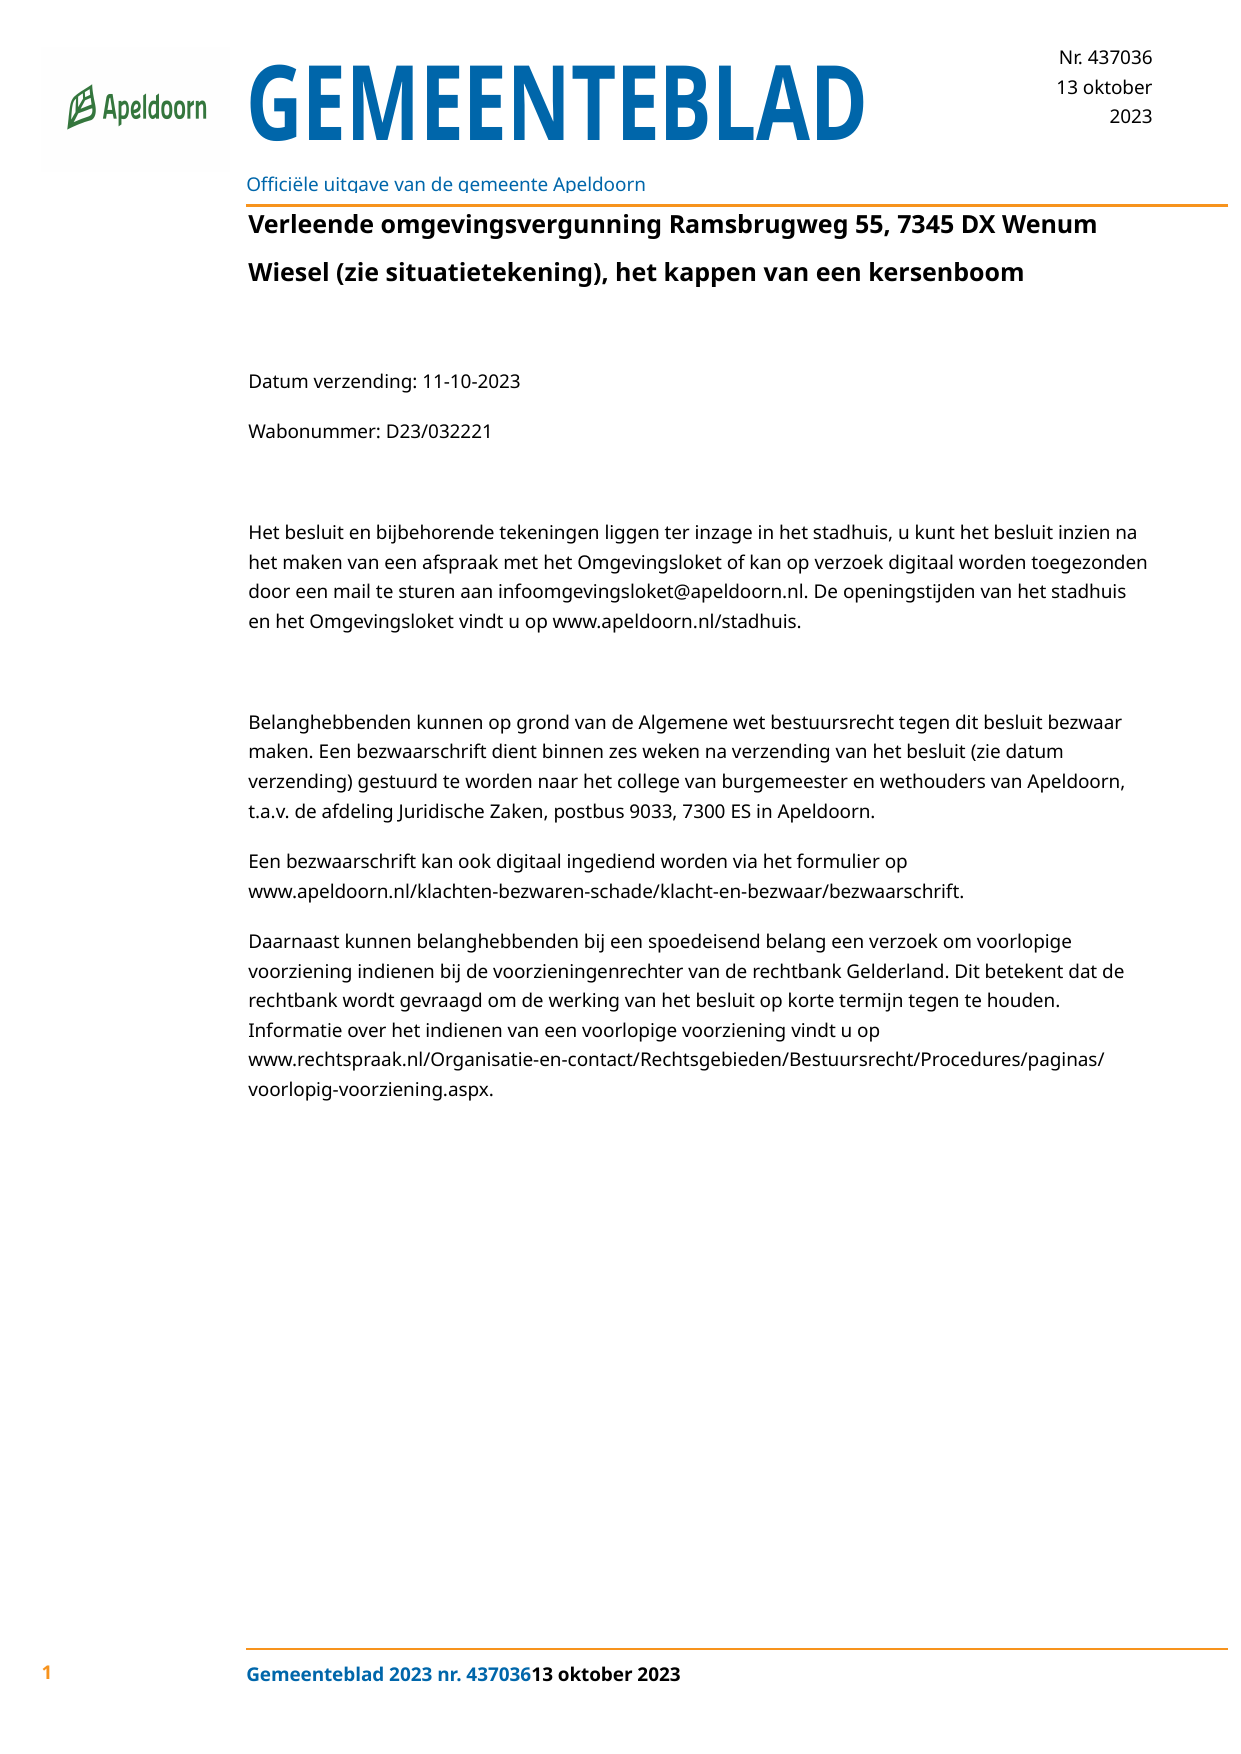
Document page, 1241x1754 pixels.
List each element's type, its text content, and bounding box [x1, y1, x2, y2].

text Daarnaast kunnen belanghebbenden bij een spoedeisend belang een verzoek om voorlopige voorziening indienen bij de voorzieningenrechter van de rechtbank Gelderland. Dit betekent dat de rechtbank wordt gevraagd om de werking van het besluit op korte termijn tegen te houden. Informatie over het indienen van een voorlopige voorziening vindt u op www.rechtspraak.nl/Organisatie-en-contact/Rechtsgebieden/Bestuursrecht/Procedures/paginas/voorlopig-voorziening.aspx. [248, 928, 1152, 1102]
text Datum verzending: 11-10-2023 [248, 368, 1152, 394]
picture [41, 47, 231, 172]
text Belanghebbenden kunnen op grond van de Algemene wet bestuursrecht tegen dit besluit bezwaar maken. Een bezwaarschrift dient binnen zes weken na verzending van het besluit (zie datum verzending) gestuurd te worden naar het college van burgemeester en wethouders van Apeldoorn, t.a.v. de afdeling Juridische Zaken, postbus 9033, 7300 ES in Apeldoorn. [248, 709, 1152, 824]
text Een bezwaarschrift kan ook digitaal ingediend worden via het formulier op www.apeldoorn.nl/klachten-bezwaren-schade/klacht-en-bezwaar/bezwaarschrift. [248, 848, 1152, 904]
text Wabonummer: D23/032221 [248, 419, 1152, 444]
text Het besluit en bijbehorende tekeningen liggen ter inzage in het stadhuis, u kunt het besluit inzien na het maken van een afspraak met het Omgevingsloket of kan op verzoek digitaal worden toegezonden door een mail te sturen aan infoomgevingsloket@apeldoorn.nl. De openingstijden van het stadhuis en het Omgevingsloket vindt u op www.apeldoorn.nl/stadhuis. [248, 519, 1152, 634]
text Verleende omgevingsvergunning Ramsbrugweg 55, 7345 DX Wenum Wiesel (zie situatietekening), het kappen van een kersenboom [248, 207, 1152, 288]
